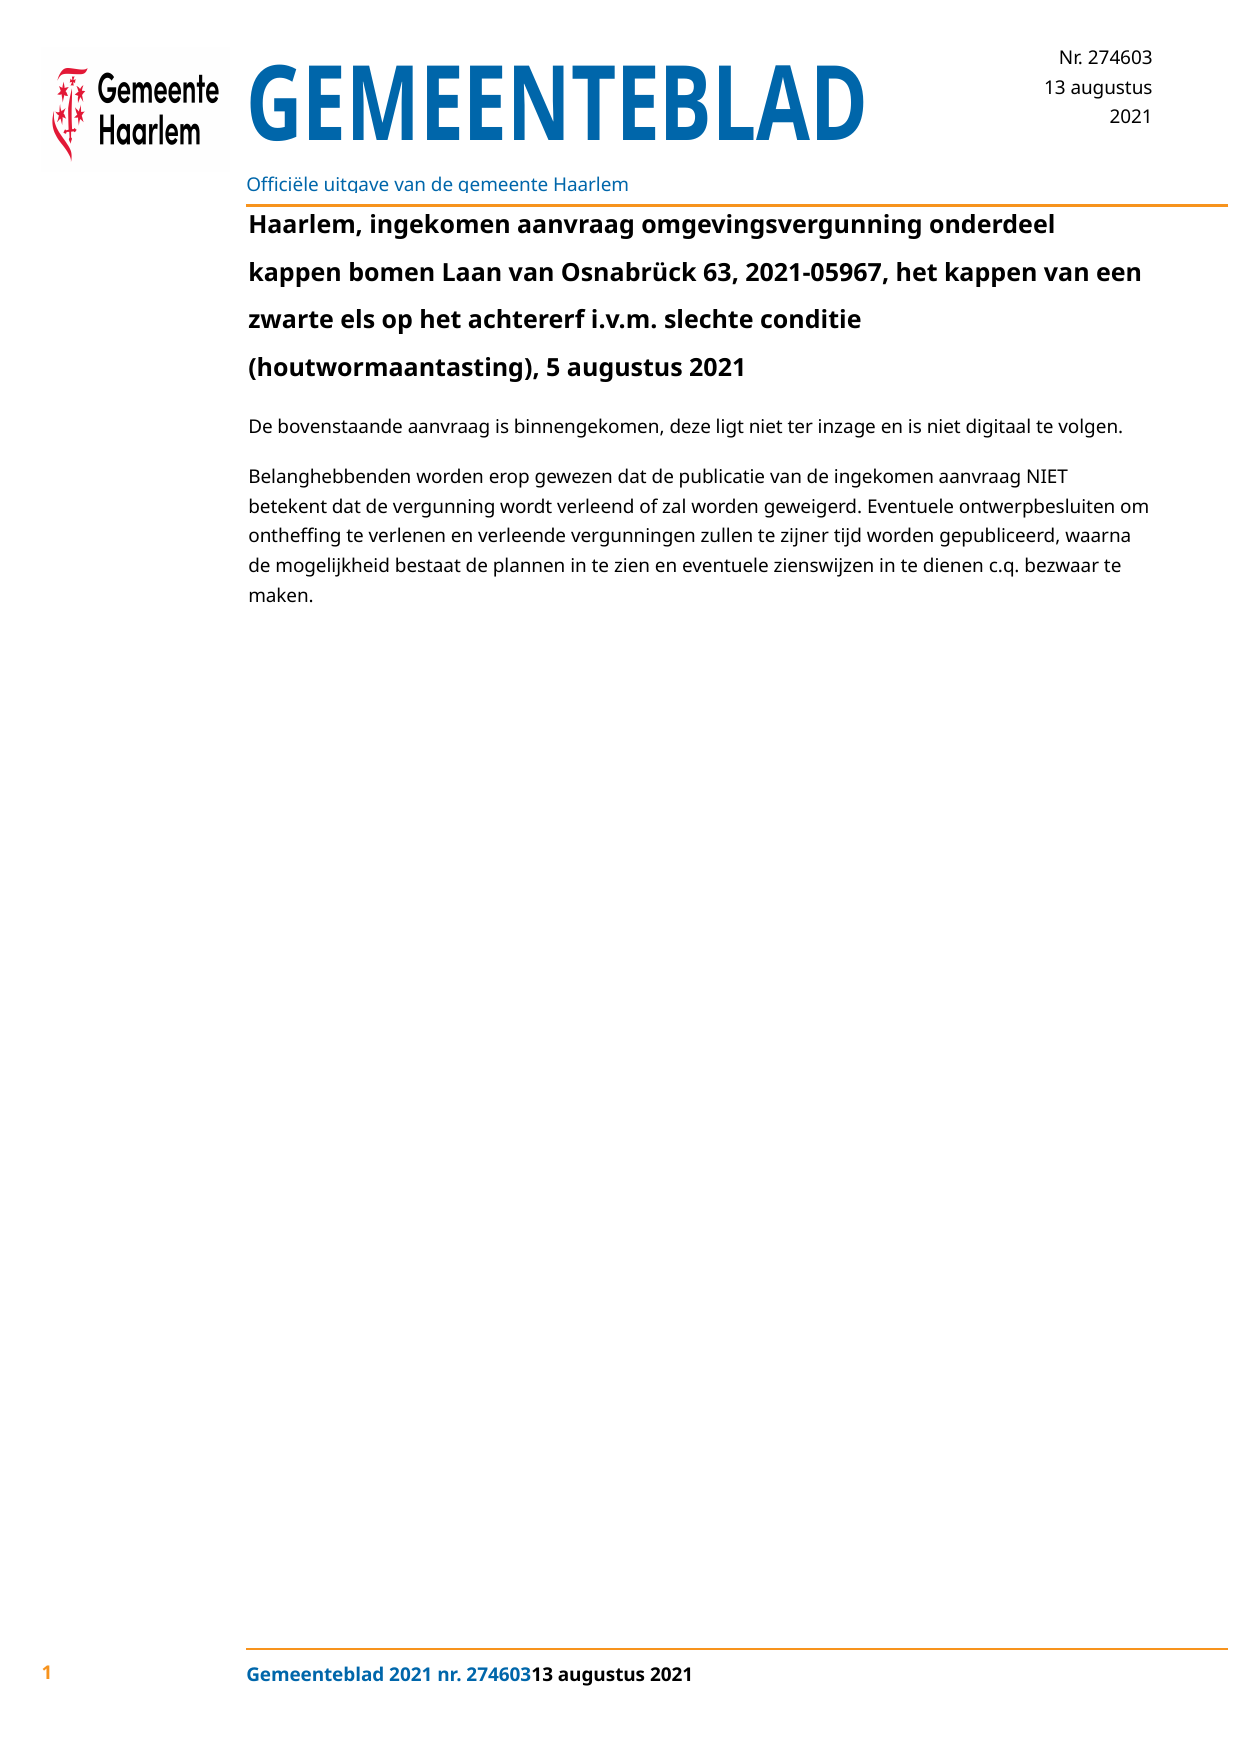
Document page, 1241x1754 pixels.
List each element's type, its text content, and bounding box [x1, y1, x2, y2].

text Belanghebbenden worden erop gewezen dat de publicatie van de ingekomen aanvraag NIET betekent dat de vergunning wordt verleend of zal worden geweigerd. Eventuele ontwerpbesluiten om ontheffing te verlenen en verleende vergunningen zullen te zijner tijd worden gepubliceerd, waarna de mogelijkheid bestaat de plannen in te zien en eventuele zienswijzen in te dienen c.q. bezwaar te maken. [248, 463, 1152, 608]
text De bovenstaande aanvraag is binnengekomen, deze ligt niet ter inzage en is niet digitaal te volgen. [248, 413, 1152, 439]
text Haarlem, ingekomen aanvraag omgevingsvergunning onderdeel kappen bomen Laan van Osnabrück 63, 2021-05967, het kappen van een zwarte els op het achtererf i.v.m. slechte conditie (houtwormaantasting), 5 augustus 2021 [248, 207, 1152, 384]
picture [41, 47, 231, 172]
